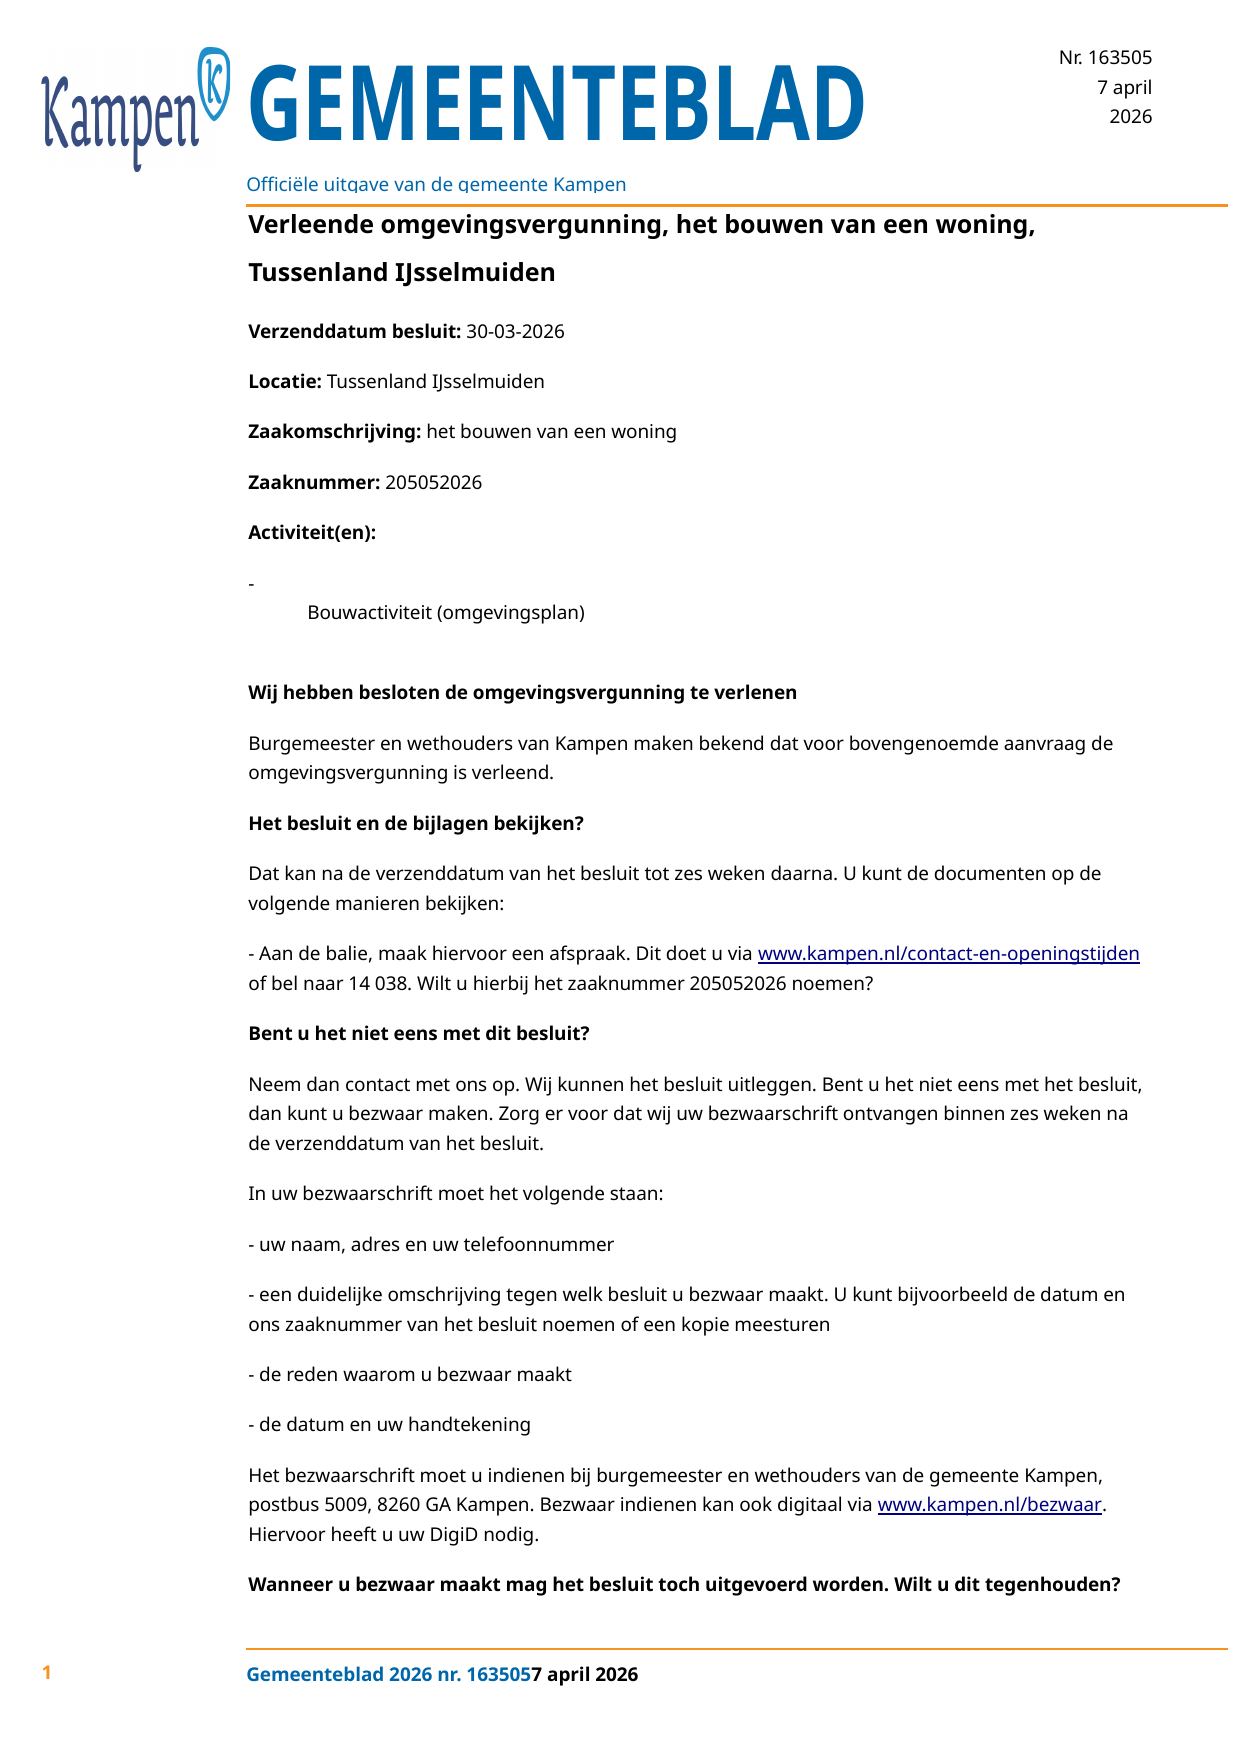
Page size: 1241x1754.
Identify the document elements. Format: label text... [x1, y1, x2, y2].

text - de datum en uw handtekening [248, 1412, 1152, 1437]
text - uw naam, adres en uw telefoonnummer [248, 1231, 1152, 1257]
text Zaaknummer: 205052026 [248, 469, 1152, 495]
picture [41, 47, 231, 172]
text Het besluit en de bijlagen bekijken? [248, 810, 1152, 836]
text Burgemeester en wethouders van Kampen maken bekend dat voor bovengenoemde aanvraag de omgevingsvergunning is verleend. [248, 730, 1152, 785]
text - Aan de balie, maak hiervoor een afspraak. Dit doet u via www.kampen.nl/contact-en-openingstijden of bel naar 14 038. Wilt u hierbij het zaaknummer 205052026 noemen? [248, 940, 1152, 996]
text Locatie: Tussenland IJsselmuiden [248, 368, 1152, 394]
text - de reden waarom u bezwaar maakt [248, 1361, 1152, 1387]
text Wij hebben besloten de omgevingsvergunning te verlenen [248, 679, 1152, 705]
text Wanneer u bezwaar maakt mag het besluit toch uitgevoerd worden. Wilt u dit tegenhouden? [248, 1572, 1152, 1597]
text - een duidelijke omschrijving tegen welk besluit u bezwaar maakt. U kunt bijvoorbeeld de datum en ons zaaknummer van het besluit noemen of een kopie meesturen [248, 1281, 1152, 1337]
text Verzenddatum besluit: 30-03-2026 [248, 318, 1152, 344]
text Bent u het niet eens met dit besluit? [248, 1020, 1152, 1046]
text Dat kan na de verzenddatum van het besluit tot zes weken daarna. U kunt de documenten op de volgende manieren bekijken: [248, 860, 1152, 916]
text Verleende omgevingsvergunning, het bouwen van een woning, Tussenland IJsselmuiden [248, 207, 1152, 288]
text In uw bezwaarschrift moet het volgende staan: [248, 1180, 1152, 1206]
text Zaakomschrijving: het bouwen van een woning [248, 419, 1152, 444]
text Neem dan contact met ons op. Wij kunnen het besluit uitleggen. Bent u het niet eens met het besluit, dan kunt u bezwaar maken. Zorg er voor dat wij uw bezwaarschrift ontvangen binnen zes weken na de verzenddatum van het besluit. [248, 1071, 1152, 1156]
text Het bezwaarschrift moet u indienen bij burgemeester en wethouders van de gemeente Kampen, postbus 5009, 8260 GA Kampen. Bezwaar indienen kan ook digitaal via www.kampen.nl/bezwaar. Hiervoor heeft u uw DigiD nodig. [248, 1462, 1152, 1547]
text Activiteit(en): [248, 519, 1152, 545]
list Bouwactiviteit (omgevingsplan) [248, 599, 1152, 625]
